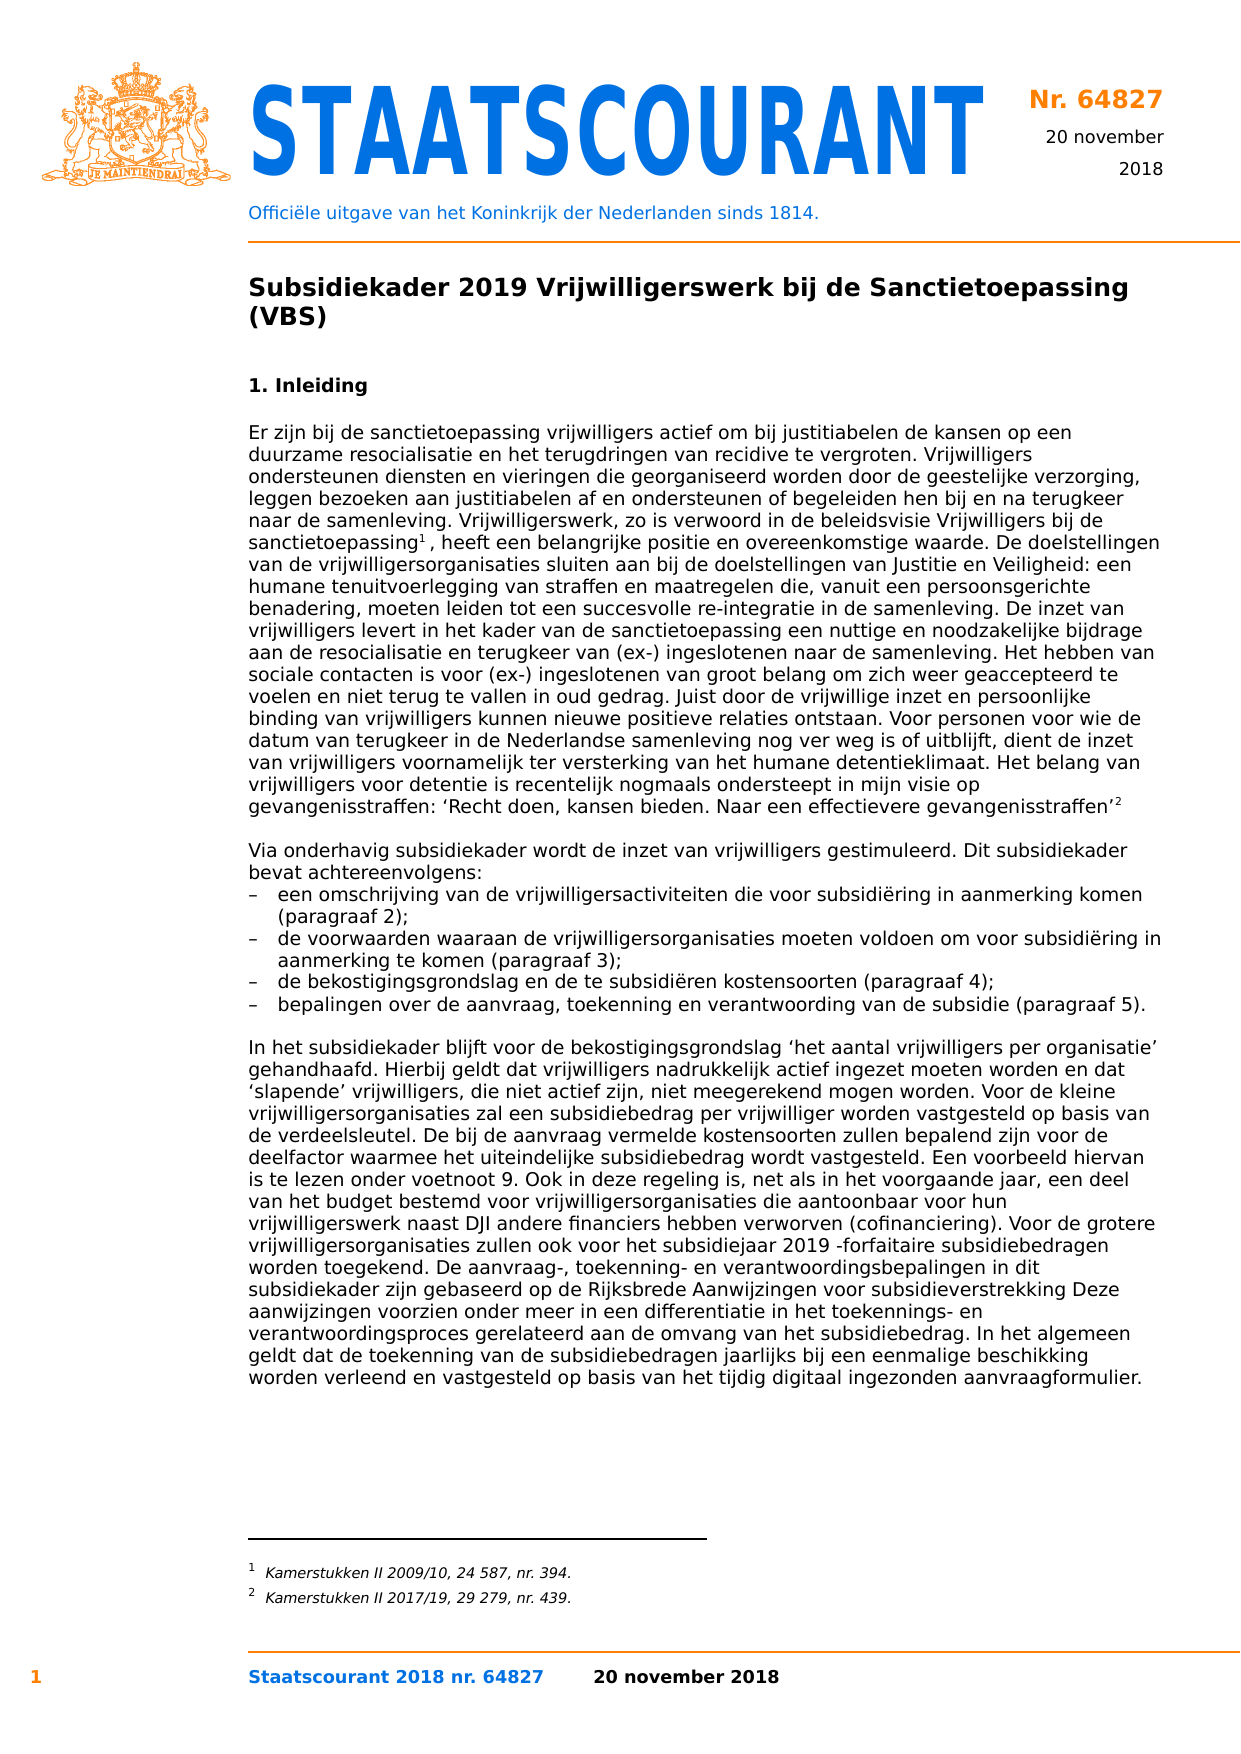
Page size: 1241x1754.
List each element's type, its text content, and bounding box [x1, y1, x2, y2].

subtitle Subsidiekader 2019 Vrijwilligerswerk bij de Sanctietoepassing (VBS) [248, 273, 1163, 331]
text In het subsidiekader blijft voor de bekostigingsgrondslag ‘het aantal vrijwilligers per organisatie’ gehandhaafd. Hierbij geldt dat vrijwilligers nadrukkelijk actief ingezet moeten worden en dat ‘slapende’ vrijwilligers, die niet actief zijn, niet meegerekend mogen worden. Voor de kleine vrijwilligersorganisaties zal een subsidiebedrag per vrijwilliger worden vastgesteld op basis van de verdeelsleutel. De bij de aanvraag vermelde kostensoorten zullen bepalend zijn voor de deelfactor waarmee het uiteindelijke subsidiebedrag wordt vastgesteld. Een voorbeeld hiervan is te lezen onder voetnoot 9. Ook in deze regeling is, net als in het voorgaande jaar, een deel van het budget bestemd voor vrijwilligersorganisaties die aantoonbaar voor hun vrijwilligerswerk naast DJI andere financiers hebben verworven (cofinanciering). Voor de grotere vrijwilligersorganisaties zullen ook voor het subsidiejaar 2019 -forfaitaire subsidiebedragen worden toegekend. De aanvraag-, toekenning- en verantwoordingsbepalingen in dit subsidiekader zijn gebaseerd op de Rijksbrede Aanwijzingen voor subsidieverstrekking Deze aanwijzingen voorzien onder meer in een differentiatie in het toekennings- en verantwoordingsproces gerelateerd aan de omvang van het subsidiebedrag. In het algemeen geldt dat de toekenning van de subsidiebedragen jaarlijks bij een eenmalige beschikking worden verleend en vastgesteld op basis van het tijdig digitaal ingezonden aanvraagformulier. [248, 1037, 1163, 1389]
text Kamerstukken II 2009/10, 24 587, nr. 394. [248, 1561, 1163, 1583]
picture [41, 62, 231, 186]
text – de voorwaarden waaraan de vrijwilligersorganisaties moeten voldoen om voor subsidiëring in aanmerking te komen (paragraaf 3); [248, 927, 1163, 971]
text Via onderhavig subsidiekader wordt de inzet van vrijwilligers gestimuleerd. Dit subsidiekader bevat achtereenvolgens: [248, 839, 1163, 883]
text Er zijn bij de sanctietoepassing vrijwilligers actief om bij justitiabelen de kansen op een duurzame resocialisatie en het terugdringen van recidive te vergroten. Vrijwilligers ondersteunen diensten en vieringen die georganiseerd worden door de geestelijke verzorging, leggen bezoeken aan justitiabelen af en ondersteunen of begeleiden hen bij en na terugkeer naar de samenleving. Vrijwilligerswerk, zo is verwoord in de beleidsvisie Vrijwilligers bij de sanctietoepassing, heeft een belangrijke positie en overeenkomstige waarde. De doelstellingen van de vrijwilligersorganisaties sluiten aan bij de doelstellingen van Justitie en Veiligheid: een humane tenuitvoerlegging van straffen en maatregelen die, vanuit een persoonsgerichte benadering, moeten leiden tot een succesvolle re-integratie in de samenleving. De inzet van vrijwilligers levert in het kader van de sanctietoepassing een nuttige en noodzakelijke bijdrage aan de resocialisatie en terugkeer van (ex-) ingeslotenen naar de samenleving. Het hebben van sociale contacten is voor (ex-) ingeslotenen van groot belang om zich weer geaccepteerd te voelen en niet terug te vallen in oud gedrag. Juist door de vrijwillige inzet en persoonlijke binding van vrijwilligers kunnen nieuwe positieve relaties ontstaan. Voor personen voor wie de datum van terugkeer in de Nederlandse samenleving nog ver weg is of uitblijft, dient de inzet van vrijwilligers voornamelijk ter versterking van het humane detentieklimaat. Het belang van vrijwilligers voor detentie is recentelijk nogmaals ondersteept in mijn visie op gevangenisstraffen: ‘Recht doen, kansen bieden. Naar een effectievere gevangenisstraffen’ [248, 422, 1163, 818]
table_header STAATSCOURANT [248, 62, 998, 203]
text – een omschrijving van de vrijwilligersactiviteiten die voor subsidiëring in aanmerking komen (paragraaf 2); [248, 883, 1163, 927]
table_cell 2018 [998, 153, 1240, 203]
subtitle 1. Inleiding [248, 375, 1163, 397]
table_cell Officiële uitgave van het Koninkrijk der Nederlanden sinds 1814. [248, 203, 1240, 241]
table_cell 20 november [998, 121, 1240, 153]
text – bepalingen over de aanvraag, toekenning en verantwoording van de subsidie (paragraaf 5). [248, 993, 1163, 1015]
text Kamerstukken II 2017/19, 29 279, nr. 439. [248, 1586, 1163, 1608]
text – de bekostigingsgrondslag en de te subsidiëren kostensoorten (paragraaf 4); [248, 971, 1163, 993]
table_header Nr. 64827 [998, 62, 1240, 121]
table_header [25, 62, 248, 241]
